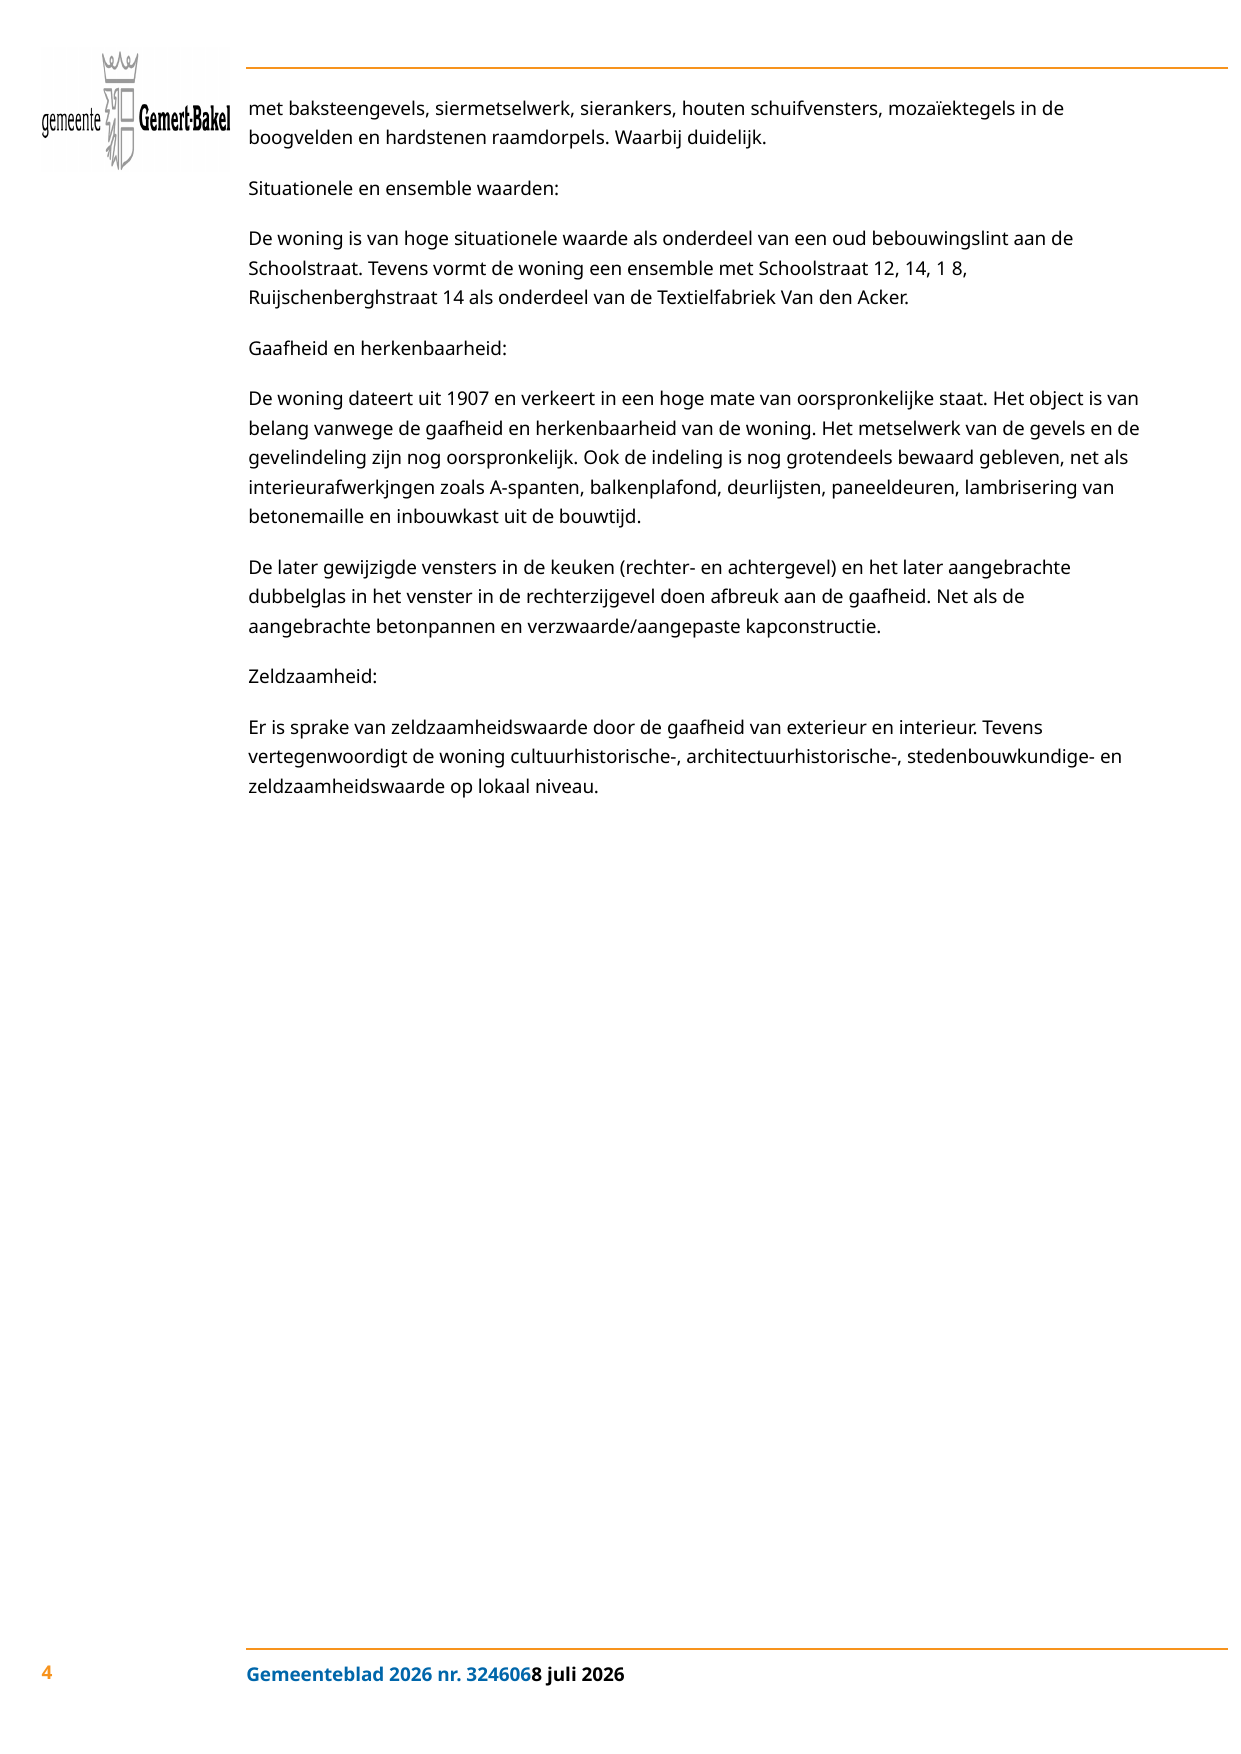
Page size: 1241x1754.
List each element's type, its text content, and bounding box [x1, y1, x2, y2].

text Situationele en ensemble waarden: [248, 175, 1152, 201]
text met baksteengevels, siermetselwerk, sierankers, houten schuifvensters, mozaïektegels in de boogvelden en hardstenen raamdorpels. Waarbij duidelijk. [248, 95, 1152, 150]
text Er is sprake van zeldzaamheidswaarde door de gaafheid van exterieur en interieur. Tevens vertegenwoordigt de woning cultuurhistorische-, architectuurhistorische-, stedenbouwkundige- en zeldzaamheidswaarde op lokaal niveau. [248, 714, 1152, 799]
picture [41, 47, 231, 172]
text De woning is van hoge situationele waarde als onderdeel van een oud bebouwingslint aan de Schoolstraat. Tevens vormt de woning een ensemble met Schoolstraat 12, 14, 1 8, Ruijschenberghstraat 14 als onderdeel van de Textielfabriek Van den Acker. [248, 225, 1152, 310]
text De woning dateert uit 1907 en verkeert in een hoge mate van oorspronkelijke staat. Het object is van belang vanwege de gaafheid en herkenbaarheid van de woning. Het metselwerk van de gevels en de gevelindeling zijn nog oorspronkelijk. Ook de indeling is nog grotendeels bewaard gebleven, net als interieurafwerkjngen zoals A-spanten, balkenplafond, deurlijsten, paneeldeuren, lambrisering van betonemaille en inbouwkast uit de bouwtijd. [248, 385, 1152, 529]
text Gaafheid en herkenbaarheid: [248, 335, 1152, 361]
text De later gewijzigde vensters in de keuken (rechter- en achtergevel) en het later aangebrachte dubbelglas in het venster in de rechterzijgevel doen afbreuk aan de gaafheid. Net als de aangebrachte betonpannen en verzwaarde/aangepaste kapconstructie. [248, 554, 1152, 639]
text Zeldzaamheid: [248, 663, 1152, 689]
